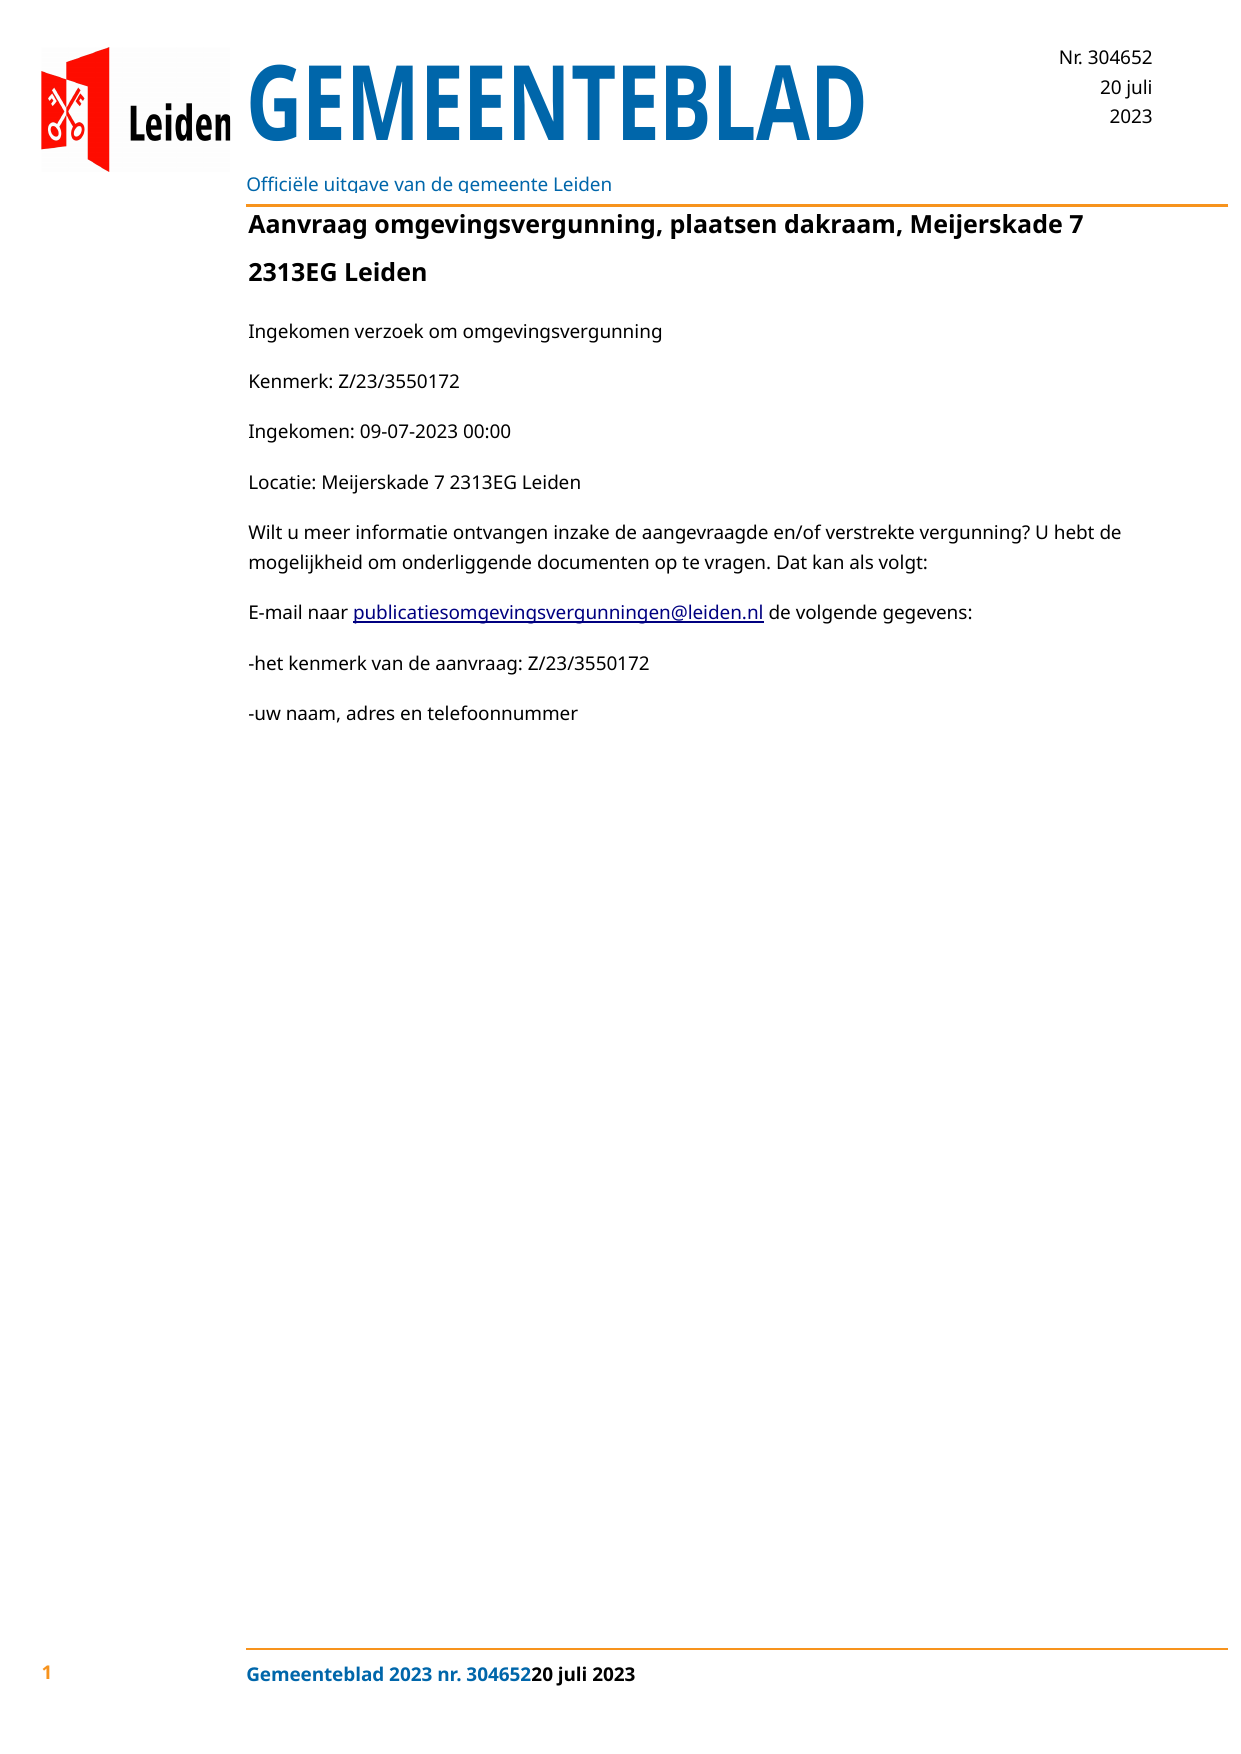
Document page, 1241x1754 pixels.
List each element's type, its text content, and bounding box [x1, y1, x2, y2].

text -uw naam, adres en telefoonnummer [248, 700, 1152, 726]
picture [41, 47, 231, 172]
text Kenmerk: Z/23/3550172 [248, 368, 1152, 394]
text Wilt u meer informatie ontvangen inzake de aangevraagde en/of verstrekte vergunning? U hebt de mogelijkheid om onderliggende documenten op te vragen. Dat kan als volgt: [248, 519, 1152, 575]
text Ingekomen verzoek om omgevingsvergunning [248, 318, 1152, 344]
text Aanvraag omgevingsvergunning, plaatsen dakraam, Meijerskade 7 2313EG Leiden [248, 207, 1152, 288]
text Locatie: Meijerskade 7 2313EG Leiden [248, 469, 1152, 495]
text E-mail naar publicatiesomgevingsvergunningen@leiden.nl de volgende gegevens: [248, 599, 1152, 625]
text Ingekomen: 09-07-2023 00:00 [248, 419, 1152, 444]
text -het kenmerk van de aanvraag: Z/23/3550172 [248, 650, 1152, 676]
